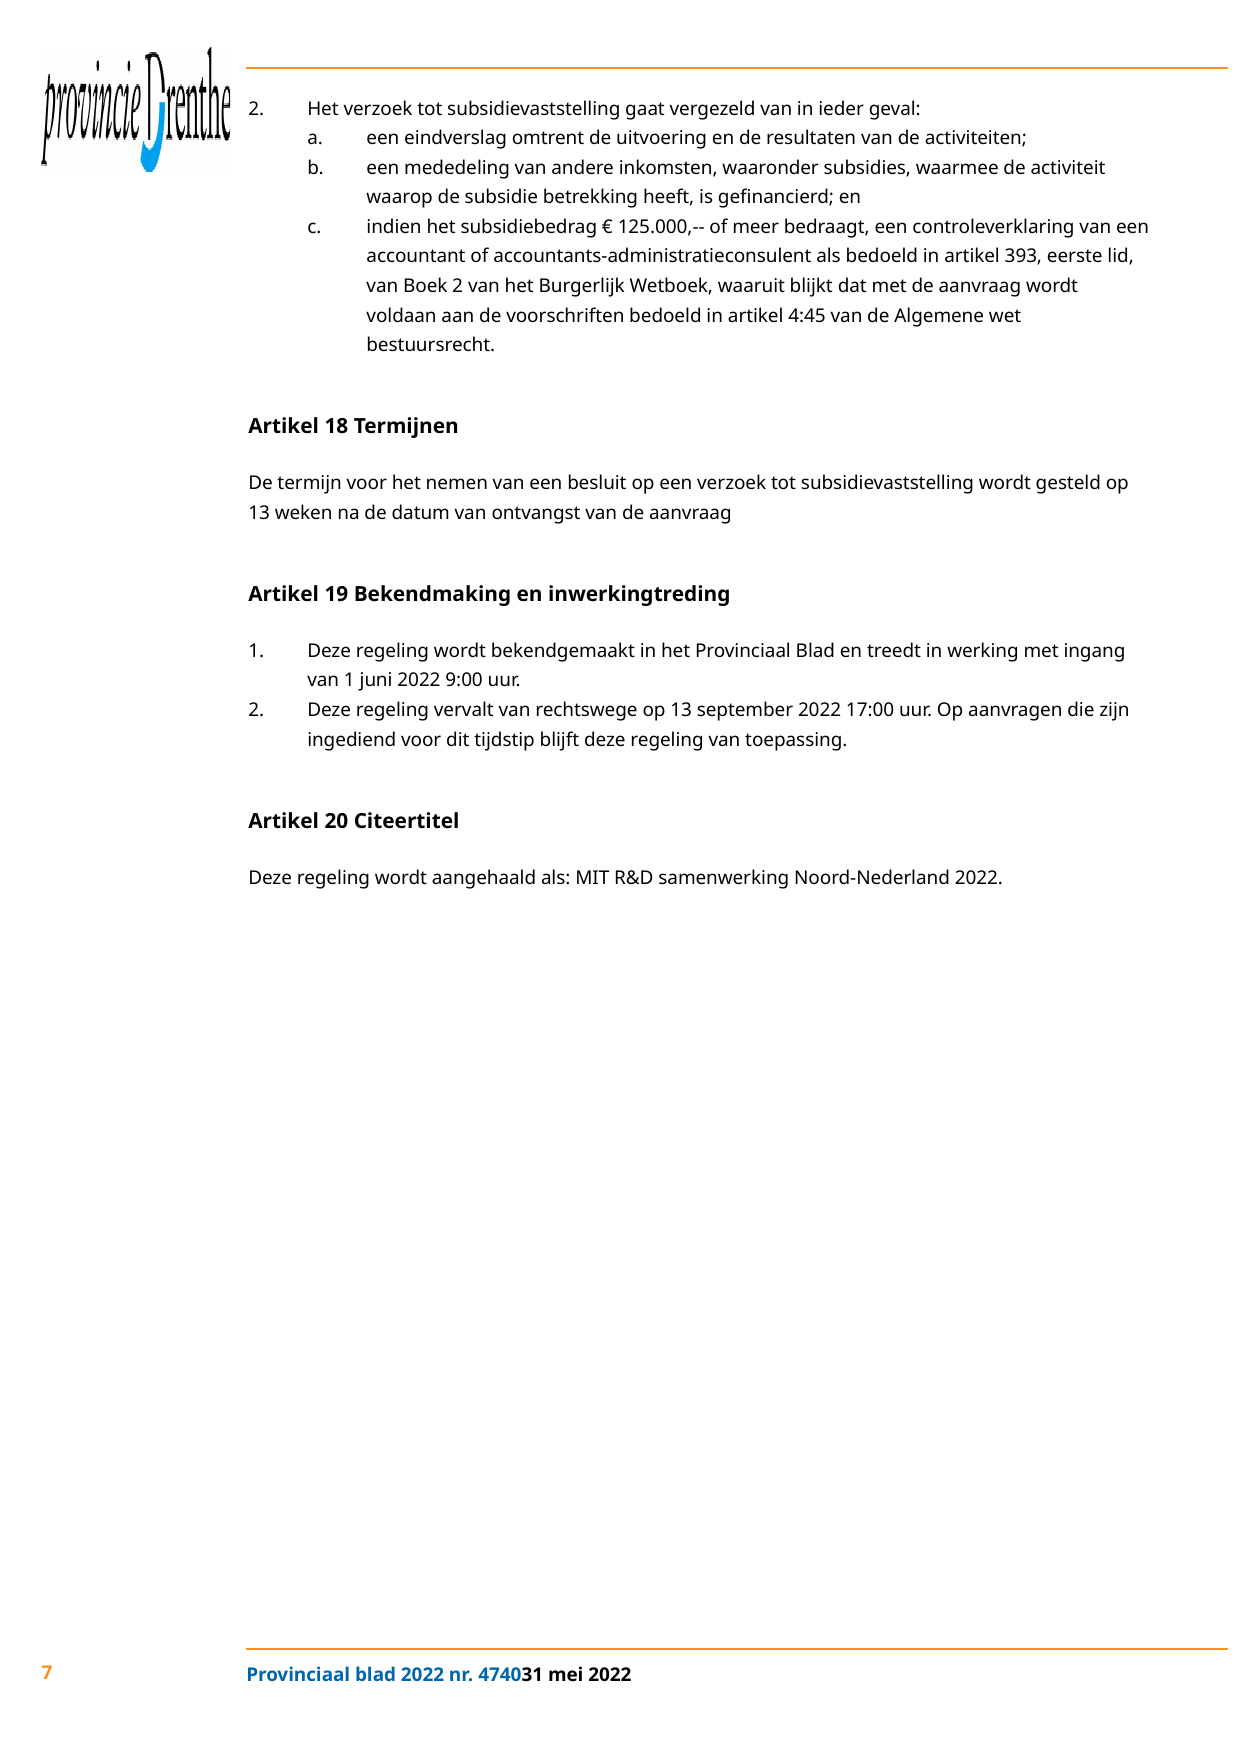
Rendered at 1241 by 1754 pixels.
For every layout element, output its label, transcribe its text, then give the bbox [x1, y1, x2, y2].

picture [41, 47, 231, 172]
list Deze regeling vervalt van rechtswege op 13 september 2022 17:00 uur. Op aanvragen die zijn ingediend voor dit tijdstip blijft deze regeling van toepassing. [248, 696, 1152, 752]
list een eindverslag omtrent de uitvoering en de resultaten van de activiteiten; [307, 124, 1152, 150]
text De termijn voor het nemen van een besluit op een verzoek tot subsidievaststelling wordt gesteld op 13 weken na de datum van ontvangst van de aanvraag [248, 469, 1152, 525]
list indien het subsidiebedrag € 125.000,-- of meer bedraagt, een controleverklaring van een accountant of accountants-administratieconsulent als bedoeld in artikel 393, eerste lid, van Boek 2 van het Burgerlijk Wetboek, waaruit blijkt dat met de aanvraag wordt voldaan aan de voorschriften bedoeld in artikel 4:45 van de Algemene wet bestuursrecht. [307, 213, 1152, 357]
text Artikel 18 Termijnen [248, 411, 1152, 440]
list Het verzoek tot subsidievaststelling gaat vergezeld van in ieder geval: [248, 95, 1152, 121]
list Deze regeling wordt bekendgemaakt in het Provinciaal Blad en treedt in werking met ingang van 1 juni 2022 9:00 uur. [248, 637, 1152, 692]
text Artikel 19 Bekendmaking en inwerkingtreding [248, 579, 1152, 607]
list een mededeling van andere inkomsten, waaronder subsidies, waarmee de activiteit waarop de subsidie betrekking heeft, is gefinancierd; en [307, 154, 1152, 209]
text Artikel 20 Citeertitel [248, 806, 1152, 834]
text Deze regeling wordt aangehaald als: MIT R&D samenwerking Noord-Nederland 2022. [248, 864, 1152, 889]
